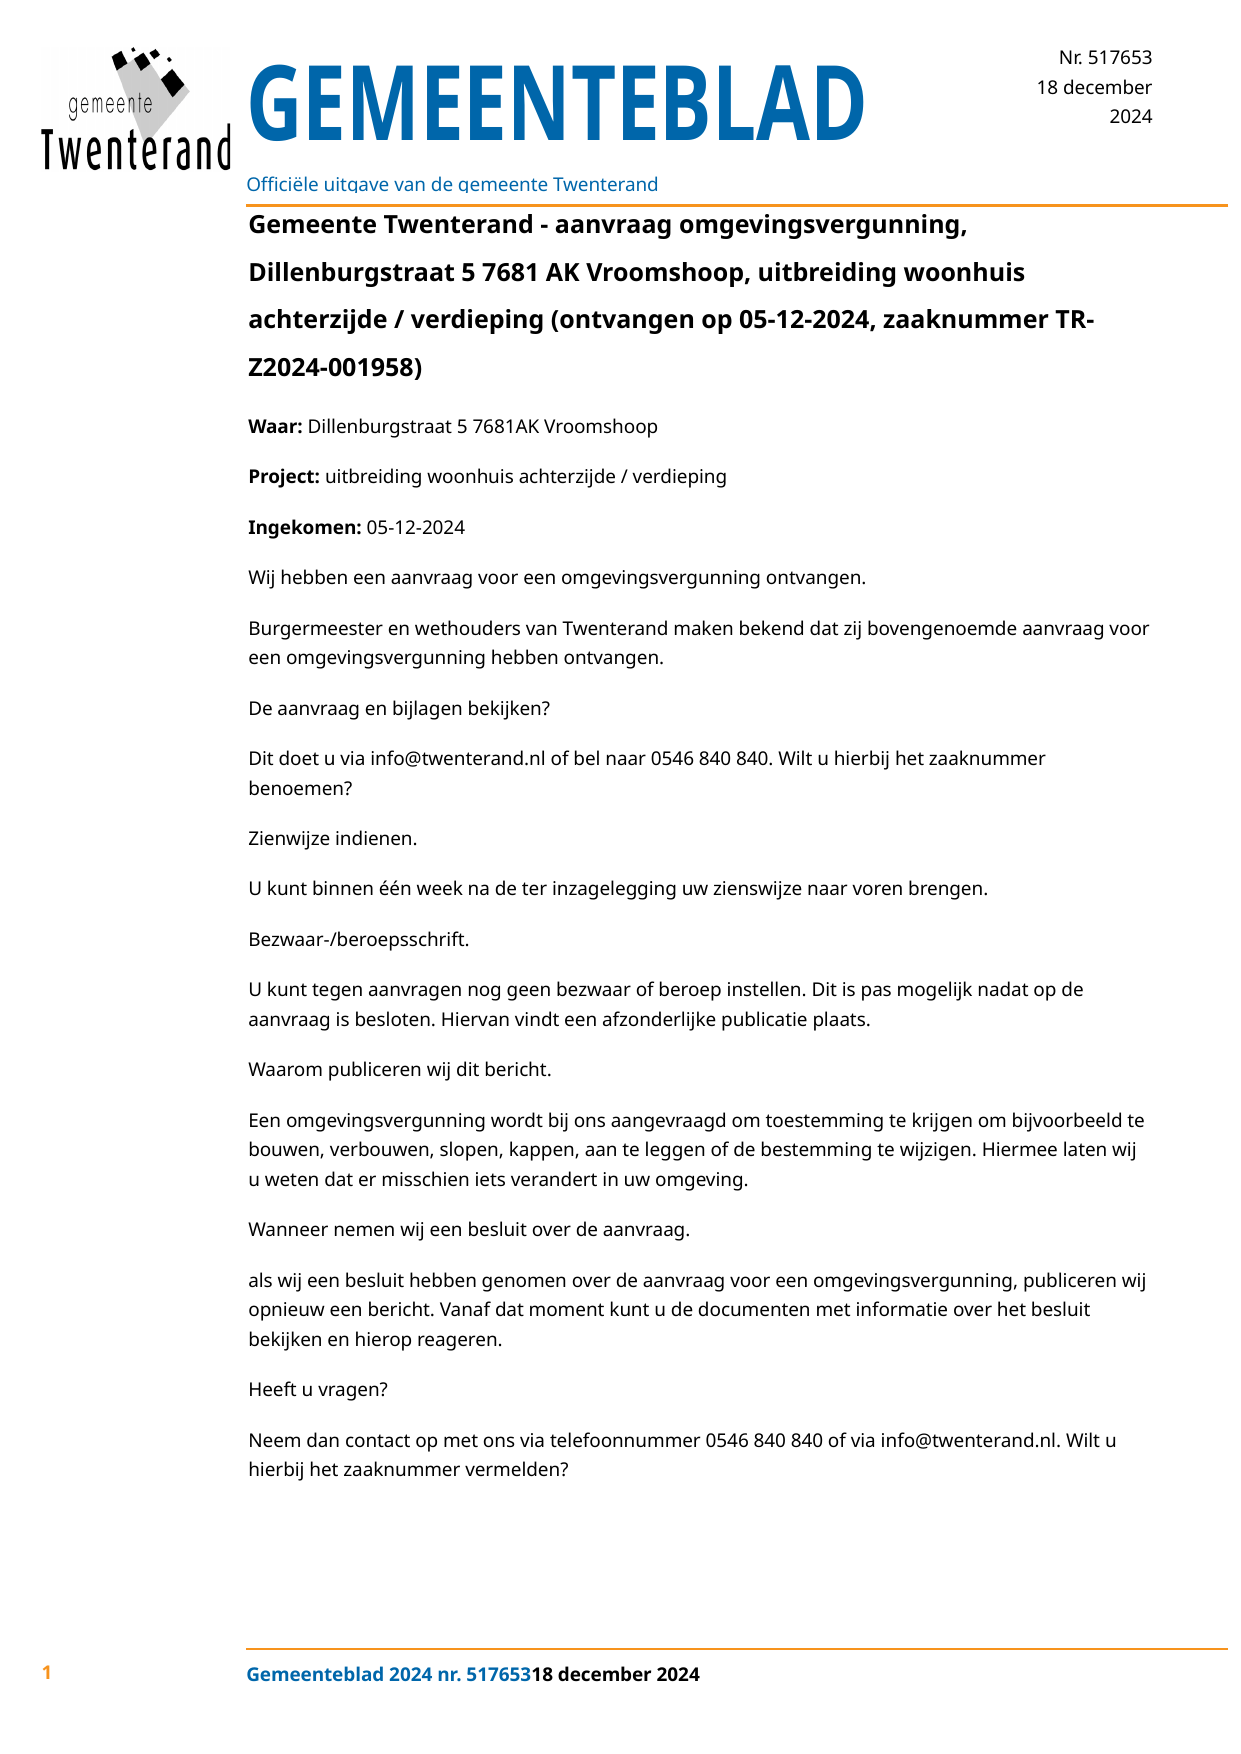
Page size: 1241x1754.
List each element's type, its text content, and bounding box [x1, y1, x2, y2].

text als wij een besluit hebben genomen over de aanvraag voor een omgevingsvergunning, publiceren wij opnieuw een bericht. Vanaf dat moment kunt u de documenten met informatie over het besluit bekijken en hierop reageren. [248, 1267, 1152, 1352]
text Wanneer nemen wij een besluit over de aanvraag. [248, 1216, 1152, 1242]
text U kunt tegen aanvragen nog geen bezwaar of beroep instellen. Dit is pas mogelijk nadat op de aanvraag is besloten. Hiervan vindt een afzonderlijke publicatie plaats. [248, 976, 1152, 1032]
text Waar: Dillenburgstraat 5 7681AK Vroomshoop [248, 413, 1152, 439]
text Ingekomen: 05-12-2024 [248, 514, 1152, 540]
text De aanvraag en bijlagen bekijken? [248, 695, 1152, 721]
text Burgermeester en wethouders van Twenterand maken bekend dat zij bovengenoemde aanvraag voor een omgevingsvergunning hebben ontvangen. [248, 615, 1152, 670]
picture [41, 47, 231, 172]
text U kunt binnen één week na de ter inzagelegging uw zienswijze naar voren brengen. [248, 876, 1152, 901]
text Dit doet u via info@twenterand.nl of bel naar 0546 840 840. Wilt u hierbij het zaaknummer benoemen? [248, 745, 1152, 801]
text Project: uitbreiding woonhuis achterzijde / verdieping [248, 463, 1152, 489]
text Heeft u vragen? [248, 1376, 1152, 1402]
text Neem dan contact op met ons via telefoonnummer 0546 840 840 of via info@twenterand.nl. Wilt u hierbij het zaaknummer vermelden? [248, 1427, 1152, 1482]
text Zienwijze indienen. [248, 825, 1152, 851]
text Een omgevingsvergunning wordt bij ons aangevraagd om toestemming te krijgen om bijvoorbeeld te bouwen, verbouwen, slopen, kappen, aan te leggen of de bestemming te wijzigen. Hiermee laten wij u weten dat er misschien iets verandert in uw omgeving. [248, 1107, 1152, 1192]
text Gemeente Twenterand - aanvraag omgevingsvergunning, Dillenburgstraat 5 7681 AK Vroomshoop, uitbreiding woonhuis achterzijde / verdieping (ontvangen op 05-12-2024, zaaknummer TR-Z2024-001958) [248, 207, 1152, 384]
text Wij hebben een aanvraag voor een omgevingsvergunning ontvangen. [248, 564, 1152, 590]
text Bezwaar-/beroepsschrift. [248, 926, 1152, 952]
text Waarom publiceren wij dit bericht. [248, 1056, 1152, 1082]
